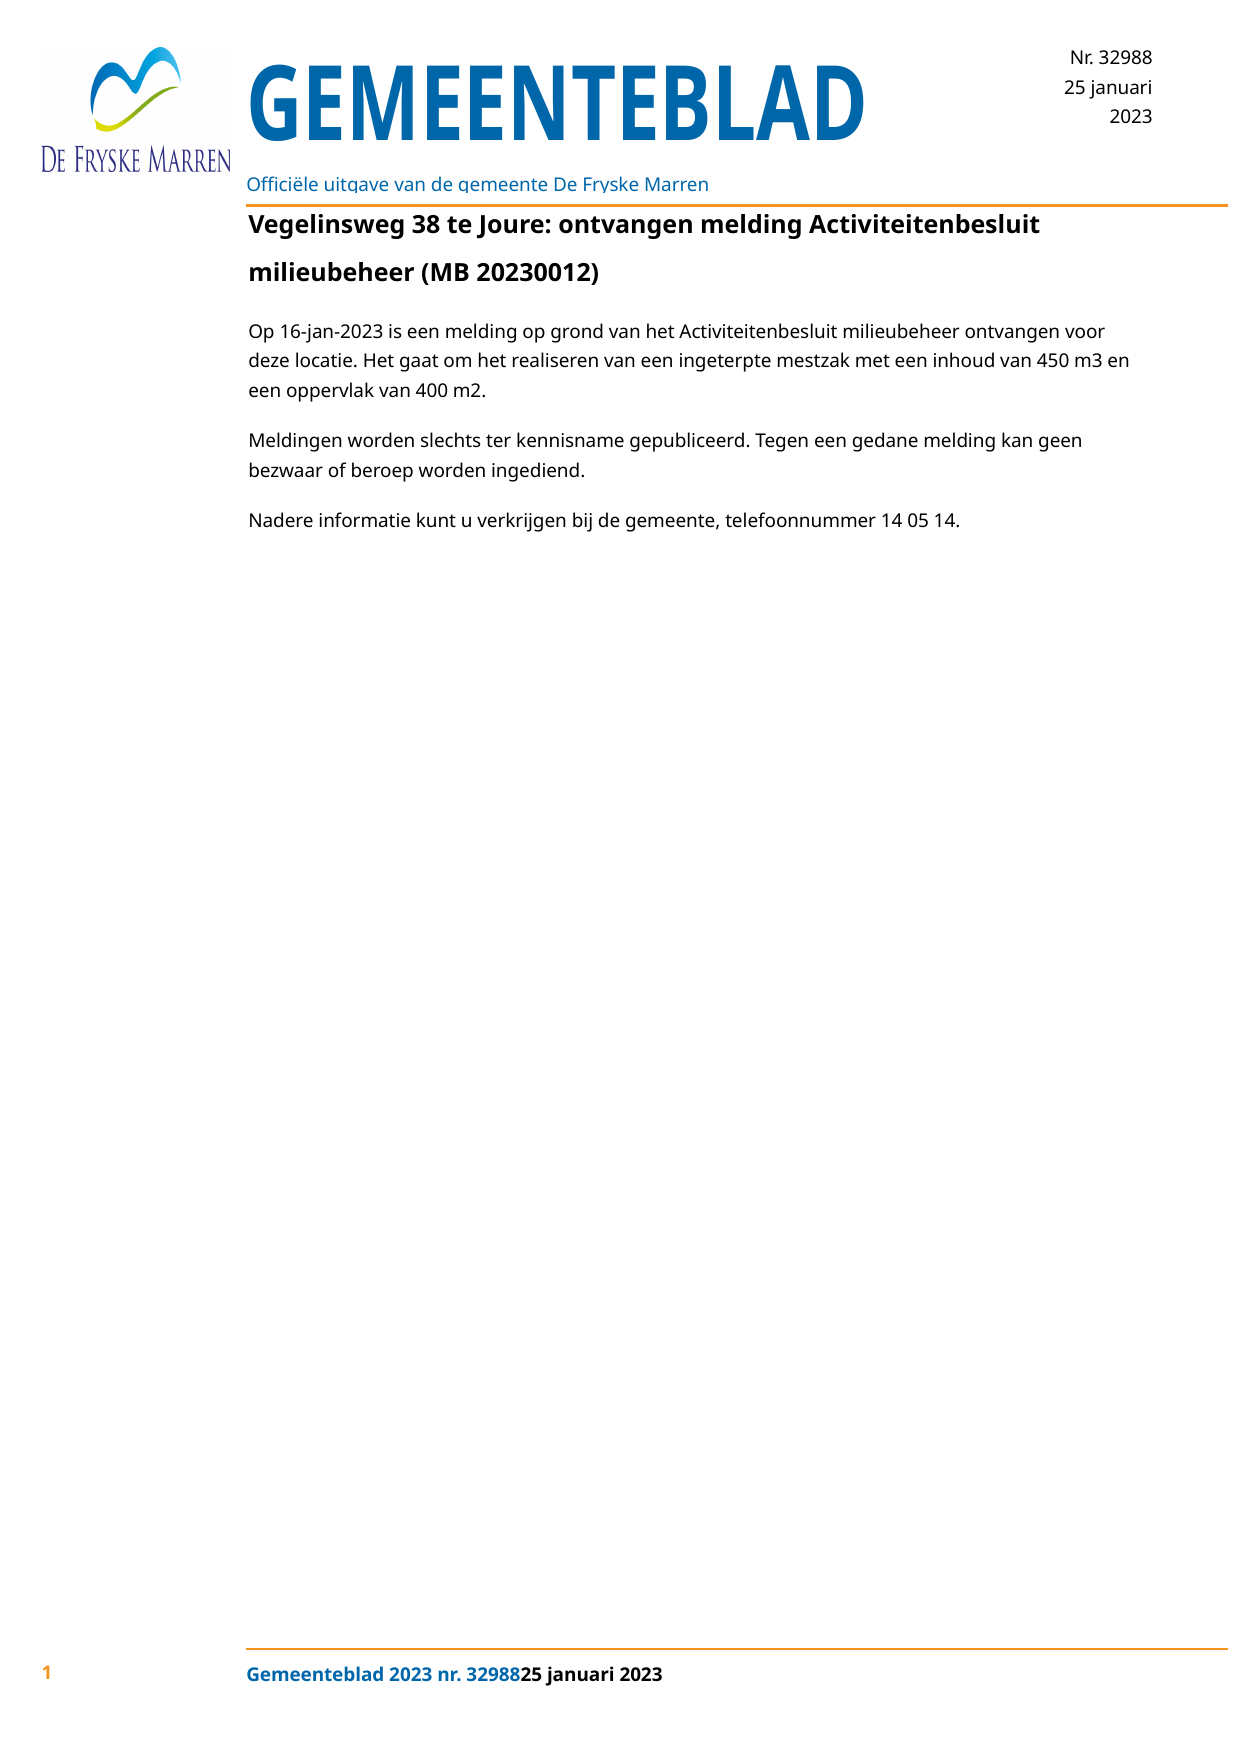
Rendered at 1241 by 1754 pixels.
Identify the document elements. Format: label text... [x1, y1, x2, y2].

text Vegelinsweg 38 te Joure: ontvangen melding Activiteitenbesluit milieubeheer (MB 20230012) [248, 207, 1152, 288]
text Meldingen worden slechts ter kennisname gepubliceerd. Tegen een gedane melding kan geen bezwaar of beroep worden ingediend. [248, 427, 1152, 483]
picture [41, 47, 231, 172]
text Op 16-jan-2023 is een melding op grond van het Activiteitenbesluit milieubeheer ontvangen voor deze locatie. Het gaat om het realiseren van een ingeterpte mestzak met een inhoud van 450 m3 en een oppervlak van 400 m2. [248, 318, 1152, 403]
text Nadere informatie kunt u verkrijgen bij de gemeente, telefoonnummer 14 05 14. [248, 507, 1152, 533]
